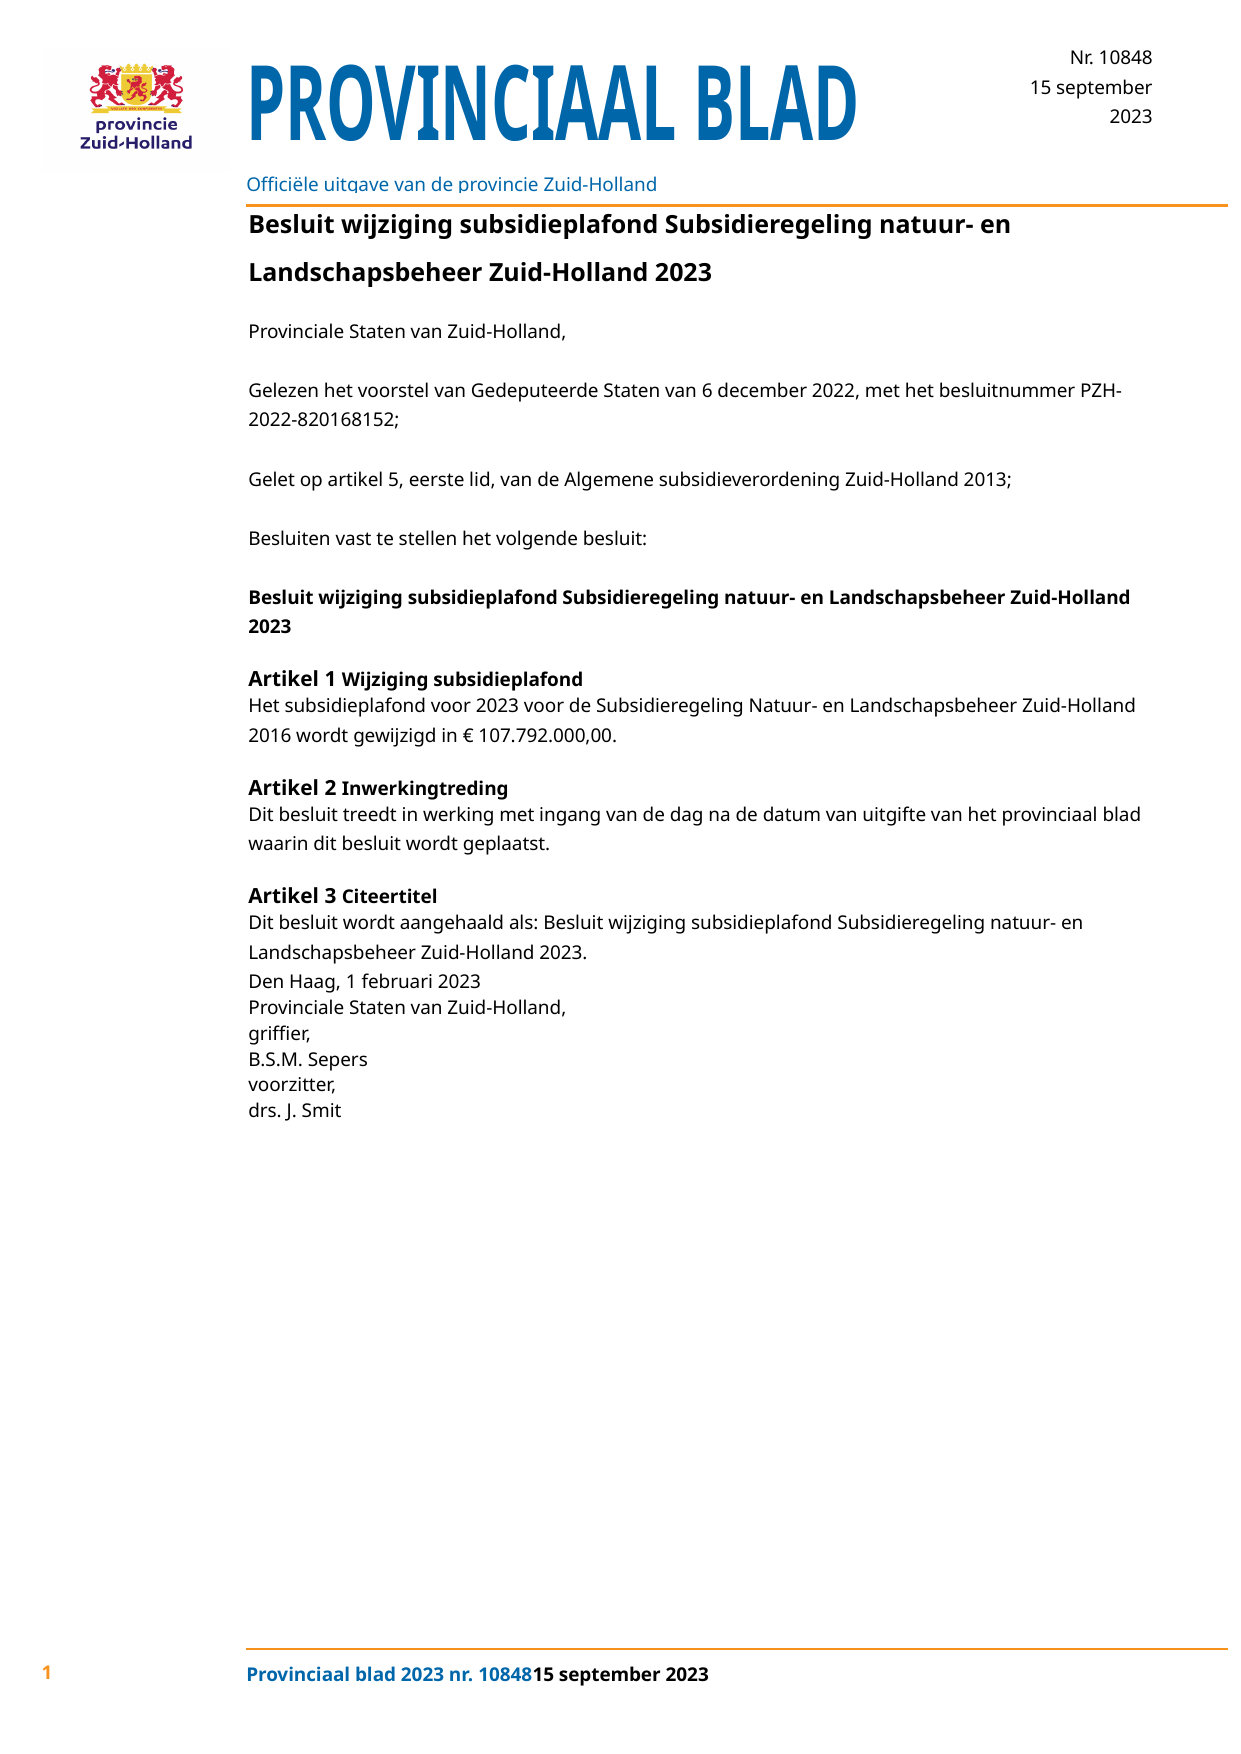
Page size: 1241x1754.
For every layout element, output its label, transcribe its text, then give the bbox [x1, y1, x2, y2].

text Artikel 2 Inwerkingtreding [248, 773, 1152, 801]
text Provinciale Staten van Zuid-Holland, [248, 318, 1152, 344]
text Besluit wijziging subsidieplafond Subsidieregeling natuur- en Landschapsbeheer Zuid-Holland 2023 [248, 584, 1152, 639]
text voorzitter, [248, 1072, 1152, 1097]
text Dit besluit wordt aangehaald als: Besluit wijziging subsidieplafond Subsidieregeling natuur- en Landschapsbeheer Zuid-Holland 2023. [248, 909, 1152, 965]
text Besluiten vast te stellen het volgende besluit: [248, 525, 1152, 551]
text Artikel 3 Citeertitel [248, 881, 1152, 909]
text Gelezen het voorstel van Gedeputeerde Staten van 6 december 2022, met het besluitnummer PZH-2022-820168152; [248, 377, 1152, 432]
text griffier, [248, 1020, 1152, 1046]
text B.S.M. Sepers [248, 1046, 1152, 1072]
text Het subsidieplafond voor 2023 voor de Subsidieregeling Natuur- en Landschapsbeheer Zuid-Holland 2016 wordt gewijzigd in € 107.792.000,00. [248, 693, 1152, 748]
picture [41, 47, 231, 172]
text Dit besluit treedt in werking met ingang van de dag na de datum van uitgifte van het provinciaal blad waarin dit besluit wordt geplaatst. [248, 801, 1152, 856]
text Besluit wijziging subsidieplafond Subsidieregeling natuur- en Landschapsbeheer Zuid-Holland 2023 [248, 207, 1152, 288]
text Den Haag, 1 februari 2023 [248, 969, 1152, 994]
text drs. J. Smit [248, 1097, 1152, 1123]
text Provinciale Staten van Zuid-Holland, [248, 994, 1152, 1020]
text Gelet op artikel 5, eerste lid, van de Algemene subsidieverordening Zuid-Holland 2013; [248, 466, 1152, 492]
text Artikel 1 Wijziging subsidieplafond [248, 664, 1152, 693]
